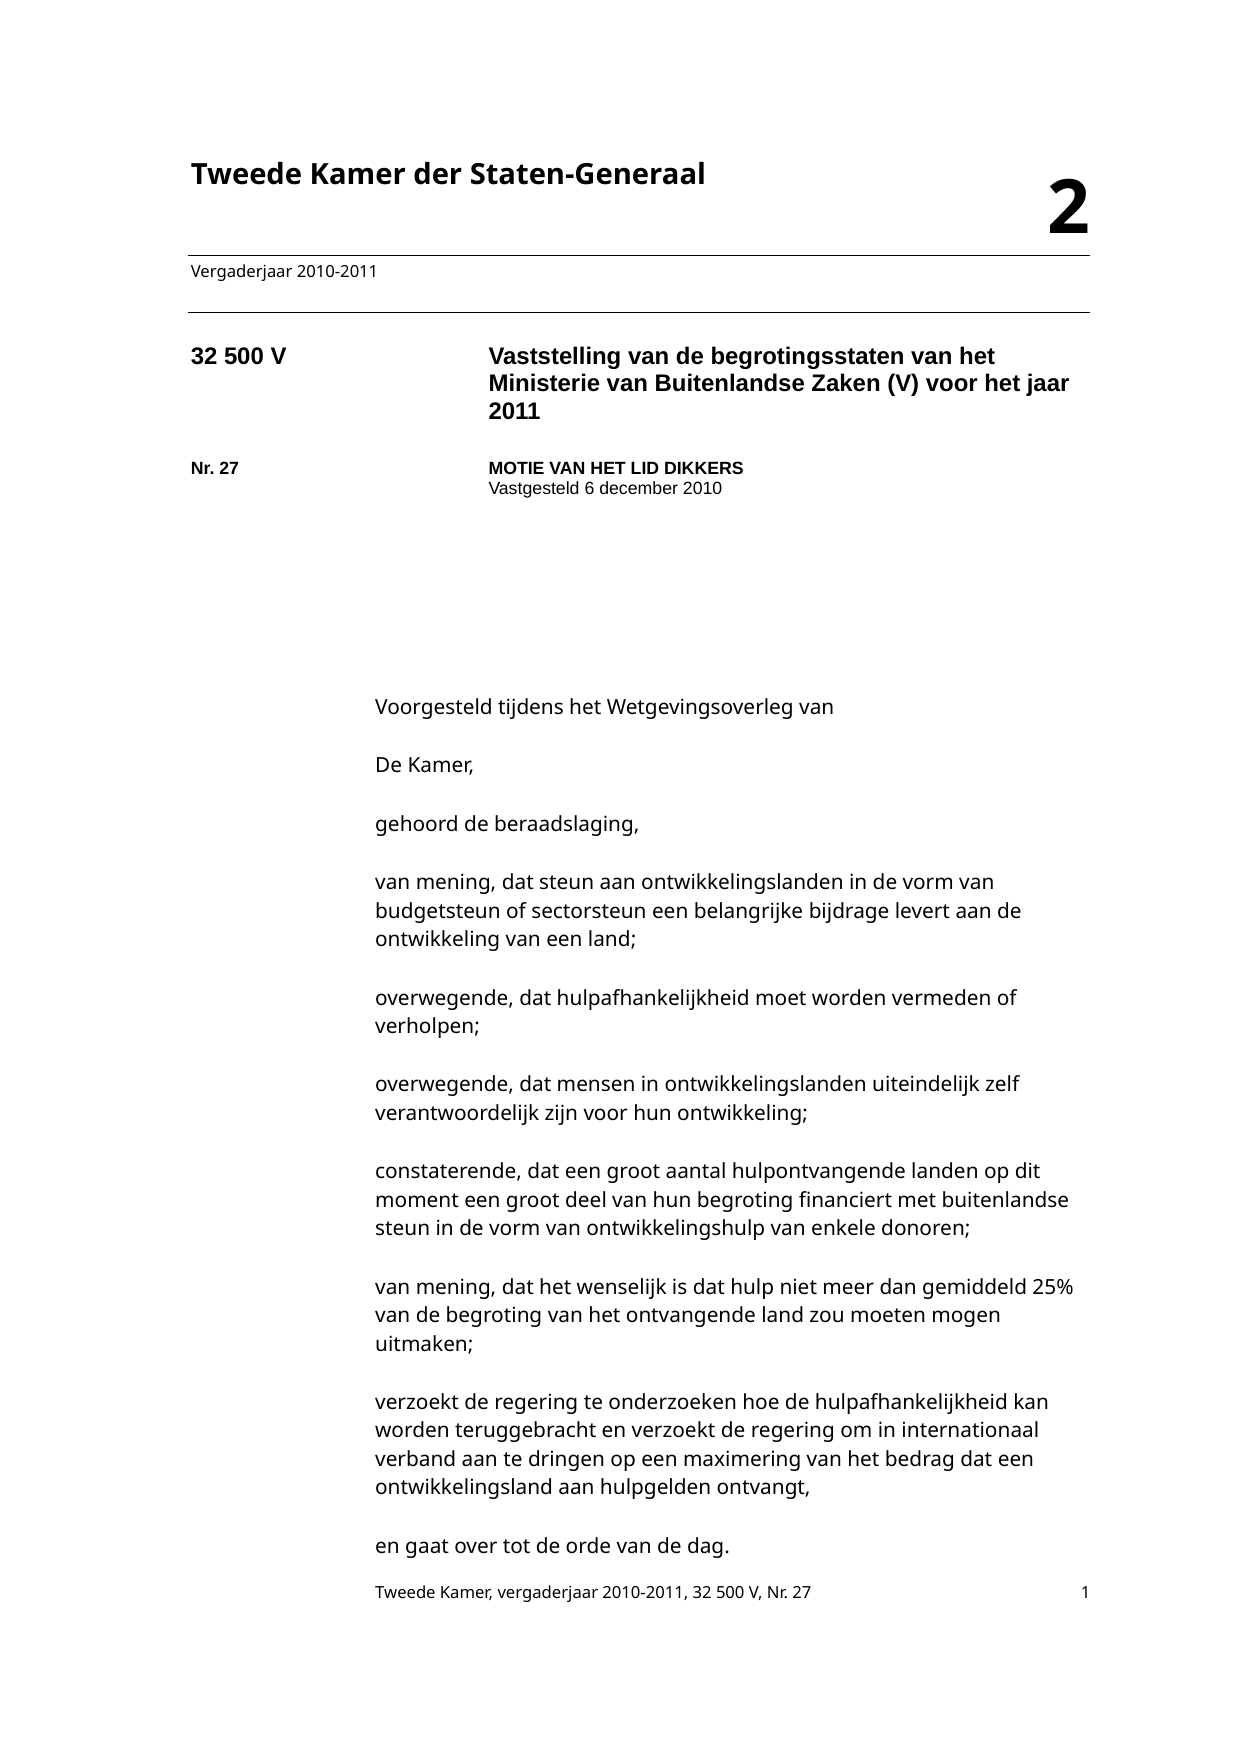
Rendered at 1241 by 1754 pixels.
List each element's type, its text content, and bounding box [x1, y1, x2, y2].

table_cell [485, 256, 1090, 312]
text overwegende, dat hulpafhankelijkheid moet worden vermeden of verholpen; [375, 983, 1090, 1039]
table_cell [188, 313, 485, 339]
text en gaat over tot de orde van de dag. [375, 1531, 1090, 1559]
table_cell Vergaderjaar 2010-2011 [188, 256, 485, 312]
table_header 2 [910, 150, 1090, 255]
text overwegende, dat mensen in ontwikkelingslanden uiteindelijk zelf verantwoordelijk zijn voor hun ontwikkeling; [375, 1069, 1090, 1126]
table_cell MOTIE VAN HET LID DIKKERS Vastgesteld 6 december 2010 [485, 455, 1090, 573]
text constaterende, dat een groot aantal hulpontvangende landen op dit moment een groot deel van hun begroting financiert met buitenlandse steun in de vorm van ontwikkelingshulp van enkele donoren; [375, 1156, 1090, 1242]
table_cell Nr. 27 [188, 455, 485, 573]
table_cell [485, 313, 1090, 339]
text verzoekt de regering te onderzoeken hoe de hulpafhankelijkheid kan worden teruggebracht en verzoekt de regering om in internationaal verband aan te dringen op een maximering van het bedrag dat een ontwikkelingsland aan hulpgelden ontvangt, [375, 1387, 1090, 1501]
text van mening, dat het wenselijk is dat hulp niet meer dan gemiddeld 25% van de begroting van het ontvangende land zou moeten mogen uitmaken; [375, 1272, 1090, 1357]
text Voorgesteld tijdens het Wetgevingsoverleg van [375, 692, 1090, 721]
table_header Tweede Kamer der Staten-Generaal [188, 150, 909, 255]
table_cell Vaststelling van de begrotingsstaten van het Ministerie van Buitenlandse Zaken (V) voor het jaar 2011 [485, 339, 1090, 454]
text De Kamer, [375, 751, 1090, 779]
text gehoord de beraadslaging, [375, 809, 1090, 837]
table_cell 32 500 V [188, 339, 485, 454]
text van mening, dat steun aan ontwikkelingslanden in de vorm van budgetsteun of sectorsteun een belangrijke bijdrage levert aan de ontwikkeling van een land; [375, 867, 1090, 953]
